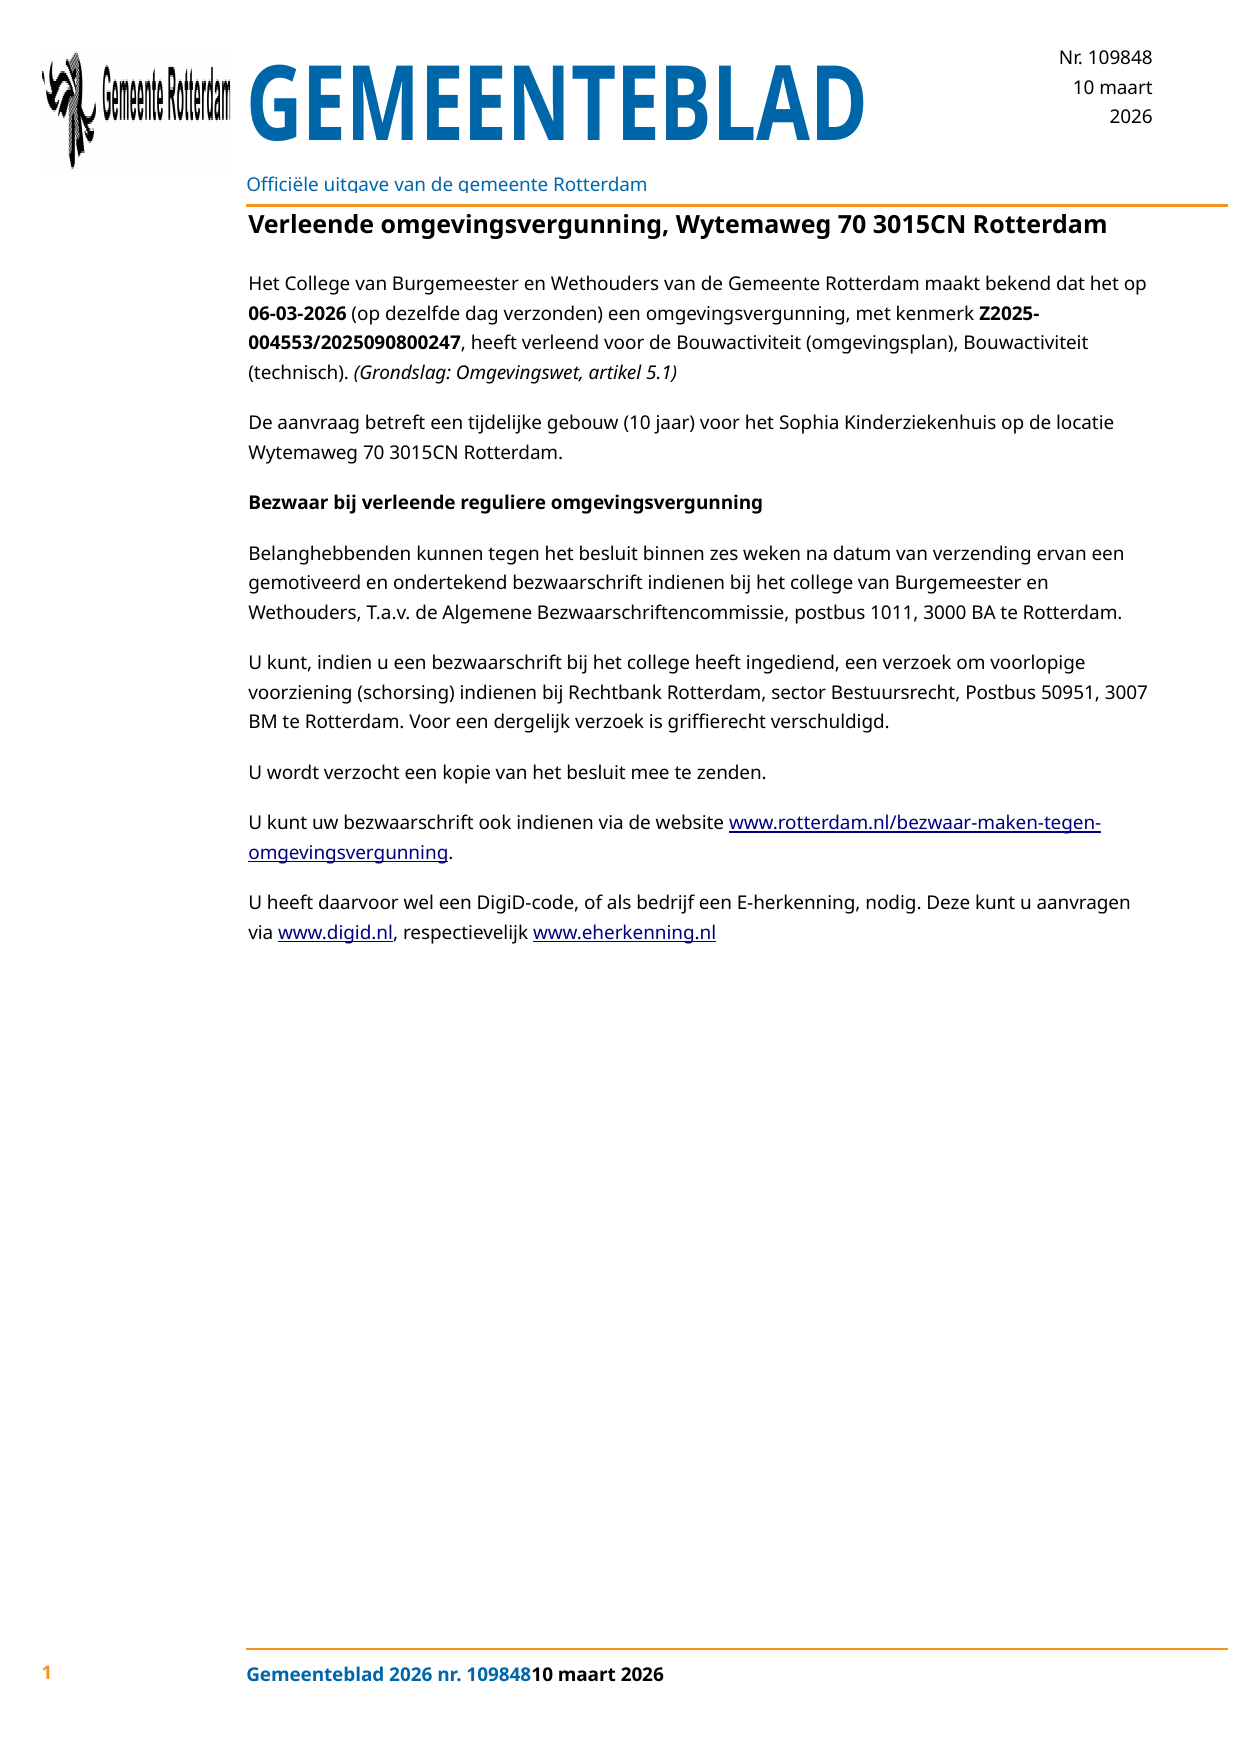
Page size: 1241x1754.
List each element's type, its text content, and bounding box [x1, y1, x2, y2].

text Verleende omgevingsvergunning, Wytemaweg 70 3015CN Rotterdam [248, 207, 1152, 241]
text Belanghebbenden kunnen tegen het besluit binnen zes weken na datum van verzending ervan een gemotiveerd en ondertekend bezwaarschrift indienen bij het college van Burgemeester en Wethouders, T.a.v. de Algemene Bezwaarschriftencommissie, postbus 1011, 3000 BA te Rotterdam. [248, 540, 1152, 625]
text U kunt, indien u een bezwaarschrift bij het college heeft ingediend, een verzoek om voorlopige voorziening (schorsing) indienen bij Rechtbank Rotterdam, sector Bestuursrecht, Postbus 50951, 3007 BM te Rotterdam. Voor een dergelijk verzoek is griffierecht verschuldigd. [248, 649, 1152, 734]
text U wordt verzocht een kopie van het besluit mee te zenden. [248, 759, 1152, 785]
text Het College van Burgemeester en Wethouders van de Gemeente Rotterdam maakt bekend dat het op 06-03-2026 (op dezelfde dag verzonden) een omgevingsvergunning, met kenmerk Z2025-004553/2025090800247, heeft verleend voor de Bouwactiviteit (omgevingsplan), Bouwactiviteit (technisch). (Grondslag: Omgevingswet, artikel 5.1) [248, 270, 1152, 385]
text Bezwaar bij verleende reguliere omgevingsvergunning [248, 489, 1152, 515]
text U heeft daarvoor wel een DigiD-code, of als bedrijf een E-herkenning, nodig. Deze kunt u aanvragen via www.digid.nl, respectievelijk www.eherkenning.nl [248, 889, 1152, 945]
text De aanvraag betreft een tijdelijke gebouw (10 jaar) voor het Sophia Kinderziekenhuis op de locatie Wytemaweg 70 3015CN Rotterdam. [248, 409, 1152, 465]
picture [41, 47, 231, 172]
text U kunt uw bezwaarschrift ook indienen via de website www.rotterdam.nl/bezwaar-maken-tegen-omgevingsvergunning. [248, 809, 1152, 865]
